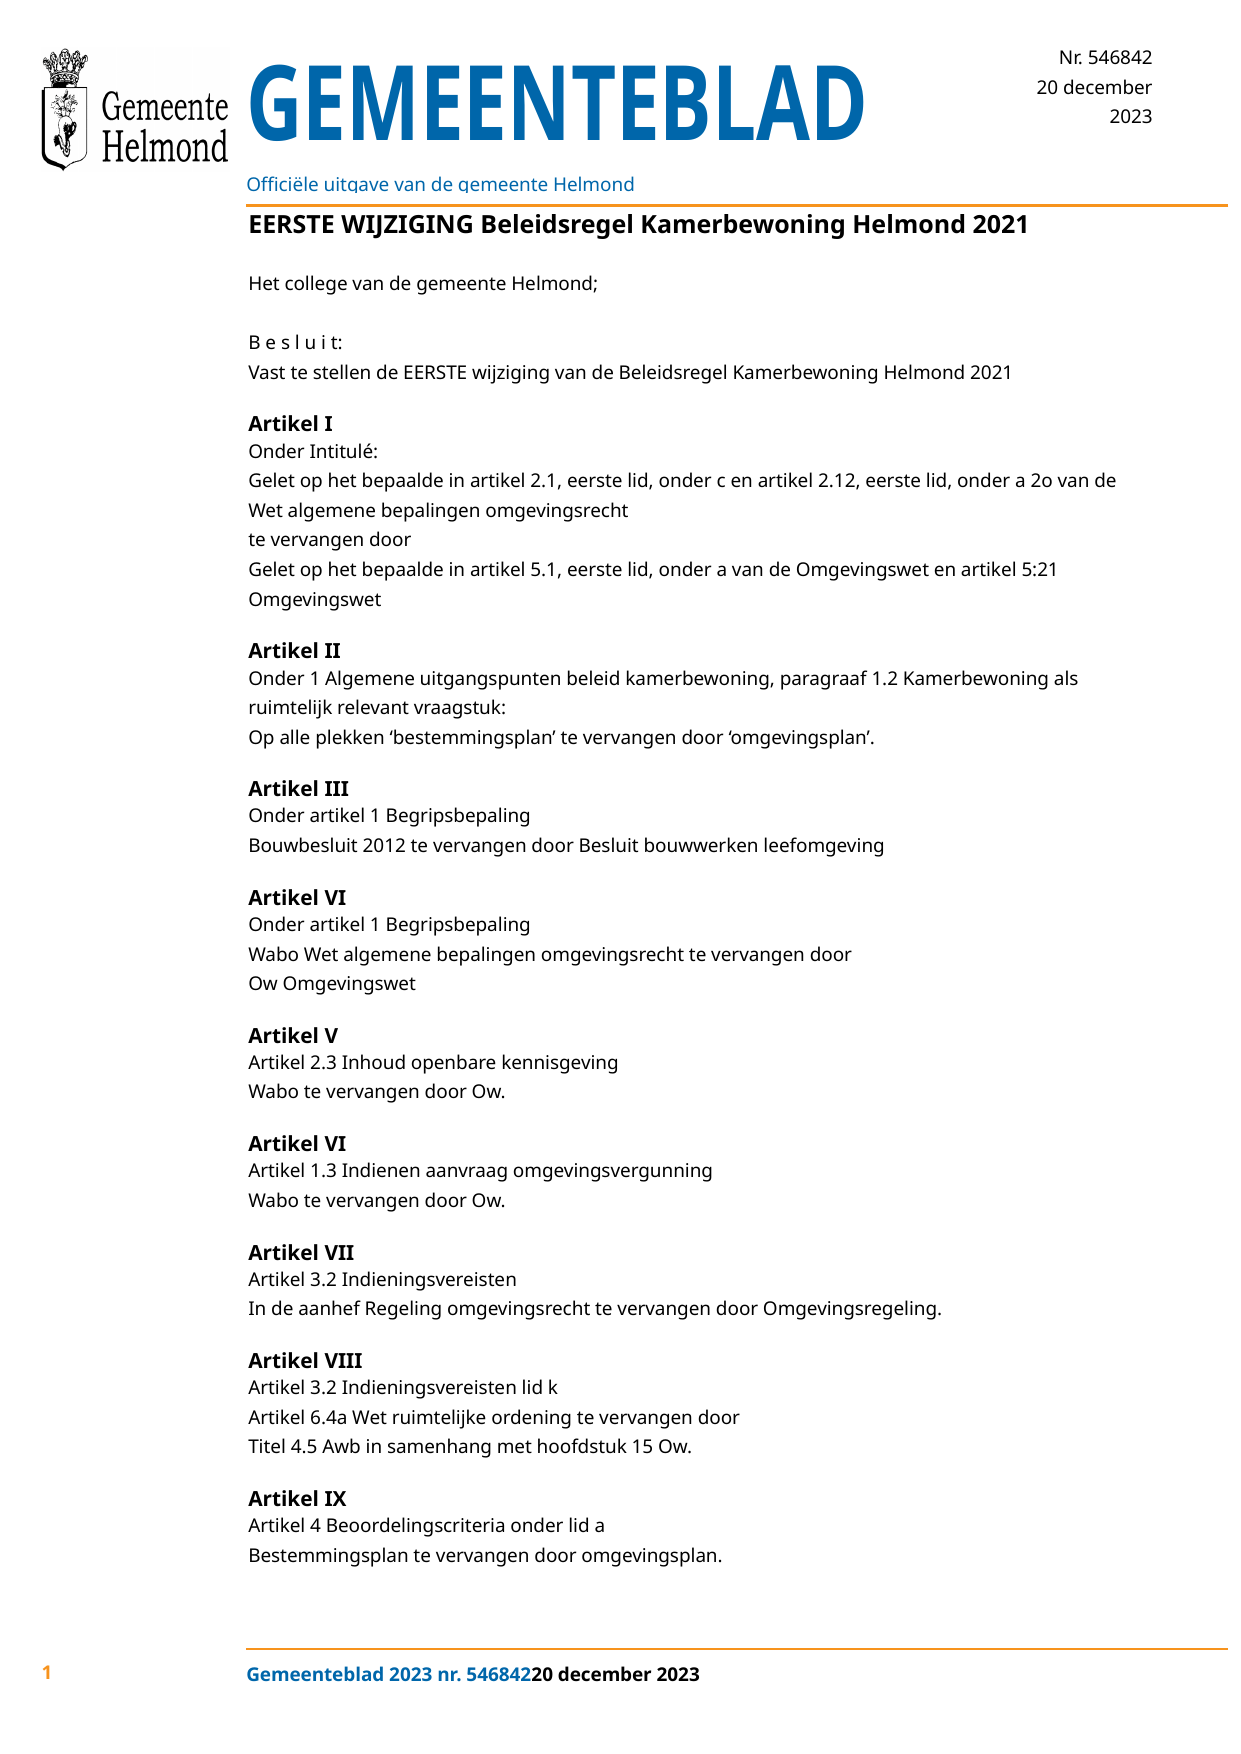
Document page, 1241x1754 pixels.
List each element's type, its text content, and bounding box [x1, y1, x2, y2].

text Artikel VI [248, 883, 1152, 911]
text te vervangen door [248, 527, 1152, 552]
text Artikel 1.3 Indienen aanvraag omgevingsvergunning [248, 1158, 1152, 1183]
text Artikel 3.2 Indieningsvereisten lid k [248, 1374, 1152, 1400]
text Bestemmingsplan te vervangen door omgevingsplan. [248, 1542, 1152, 1568]
text Artikel 2.3 Inhoud openbare kennisgeving [248, 1049, 1152, 1075]
text Artikel V [248, 1021, 1152, 1049]
text Artikel VII [248, 1238, 1152, 1266]
text Ow Omgevingswet [248, 970, 1152, 996]
text Gelet op het bepaalde in artikel 2.1, eerste lid, onder c en artikel 2.12, eerste lid, onder a 2o van de Wet algemene bepalingen omgevingsrecht [248, 467, 1152, 523]
text Titel 4.5 Awb in samenhang met hoofdstuk 15 Ow. [248, 1434, 1152, 1459]
text Artikel 3.2 Indieningsvereisten [248, 1266, 1152, 1292]
text Artikel 4 Beoordelingscriteria onder lid a [248, 1512, 1152, 1538]
text B e s l u i t: [248, 329, 1152, 355]
text Wabo te vervangen door Ow. [248, 1187, 1152, 1213]
picture [41, 47, 231, 172]
text Artikel II [248, 636, 1152, 665]
text Onder Intitulé: [248, 438, 1152, 464]
text Artikel I [248, 409, 1152, 438]
text Wabo te vervangen door Ow. [248, 1079, 1152, 1104]
text Gelet op het bepaalde in artikel 5.1, eerste lid, onder a van de Omgevingswet en artikel 5:21 Omgevingswet [248, 556, 1152, 612]
text In de aanhef Regeling omgevingsrecht te vervangen door Omgevingsregeling. [248, 1296, 1152, 1321]
text Bouwbesluit 2012 te vervangen door Besluit bouwwerken leefomgeving [248, 832, 1152, 858]
text Op alle plekken ‘bestemmingsplan’ te vervangen door ‘omgevingsplan’. [248, 724, 1152, 749]
text Het college van de gemeente Helmond; [248, 270, 1152, 296]
text Artikel III [248, 774, 1152, 803]
text Artikel VIII [248, 1346, 1152, 1374]
text Onder artikel 1 Begripsbepaling [248, 911, 1152, 937]
text EERSTE WIJZIGING Beleidsregel Kamerbewoning Helmond 2021 [248, 207, 1152, 241]
text Onder artikel 1 Begripsbepaling [248, 803, 1152, 828]
text Artikel VI [248, 1129, 1152, 1158]
text Vast te stellen de EERSTE wijziging van de Beleidsregel Kamerbewoning Helmond 2021 [248, 359, 1152, 385]
text Artikel IX [248, 1484, 1152, 1512]
text Onder 1 Algemene uitgangspunten beleid kamerbewoning, paragraaf 1.2 Kamerbewoning als ruimtelijk relevant vraagstuk: [248, 665, 1152, 720]
text Wabo Wet algemene bepalingen omgevingsrecht te vervangen door [248, 941, 1152, 966]
text Artikel 6.4a Wet ruimtelijke ordening te vervangen door [248, 1404, 1152, 1430]
